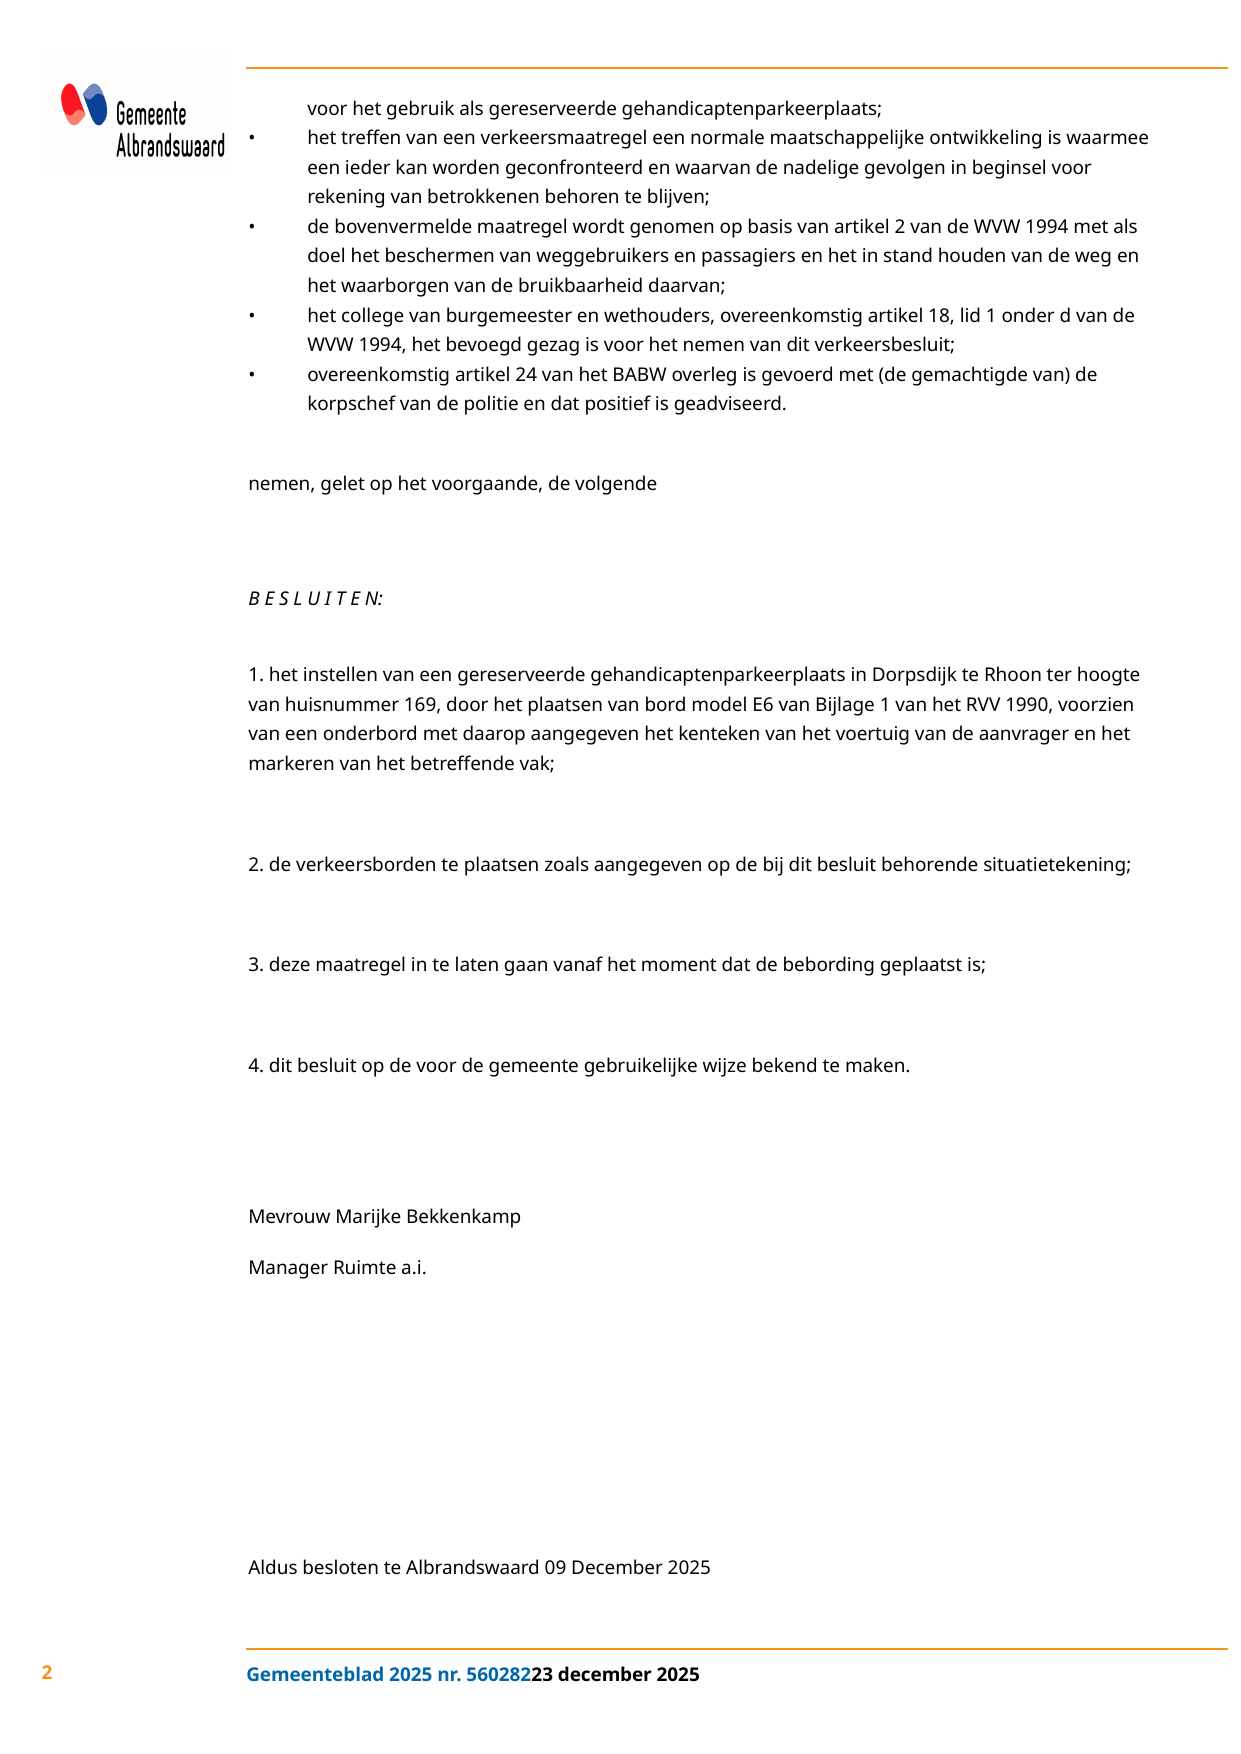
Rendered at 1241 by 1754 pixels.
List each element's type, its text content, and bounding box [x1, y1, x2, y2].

text B E S L U I T E N: [248, 585, 1152, 611]
text Mevrouw Marijke Bekkenkamp [248, 1204, 1152, 1229]
text nemen, gelet op het voorgaande, de volgende [248, 471, 1152, 496]
list het treffen van een verkeersmaatregel een normale maatschappelijke ontwikkeling is waarmee een ieder kan worden geconfronteerd en waarvan de nadelige gevolgen in beginsel voor rekening van betrokkenen behoren te blijven; [248, 124, 1152, 209]
text 2. de verkeersborden te plaatsen zoals aangegeven op de bij dit besluit behorende situatietekening; [248, 851, 1152, 876]
text Manager Ruimte a.i. [248, 1254, 1152, 1280]
text Aldus besloten te Albrandswaard 09 December 2025 [248, 1554, 1152, 1580]
text 3. deze maatregel in te laten gaan vanaf het moment dat de bebording geplaatst is; [248, 952, 1152, 977]
list overeenkomstig artikel 24 van het BABW overleg is gevoerd met (de gemachtigde van) de korpschef van de politie en dat positief is geadviseerd. [248, 361, 1152, 416]
list de bovenvermelde maatregel wordt genomen op basis van artikel 2 van de WVW 1994 met als doel het beschermen van weggebruikers en passagiers en het in stand houden van de weg en het waarborgen van de bruikbaarheid daarvan; [248, 213, 1152, 298]
list het college van burgemeester en wethouders, overeenkomstig artikel 18, lid 1 onder d van de WVW 1994, het bevoegd gezag is voor het nemen van dit verkeersbesluit; [248, 302, 1152, 357]
picture [41, 47, 231, 172]
text 4. dit besluit op de voor de gemeente gebruikelijke wijze bekend te maken. [248, 1052, 1152, 1078]
text 1. het instellen van een gereserveerde gehandicaptenparkeerplaats in Dorpsdijk te Rhoon ter hoogte van huisnummer 169, door het plaatsen van bord model E6 van Bijlage 1 van het RVV 1990, voorzien van een onderbord met daarop aangegeven het kenteken van het voertuig van de aanvrager en het markeren van het betreffende vak; [248, 661, 1152, 776]
list voor het gebruik als gereserveerde gehandicaptenparkeerplaats; [248, 95, 1152, 121]
